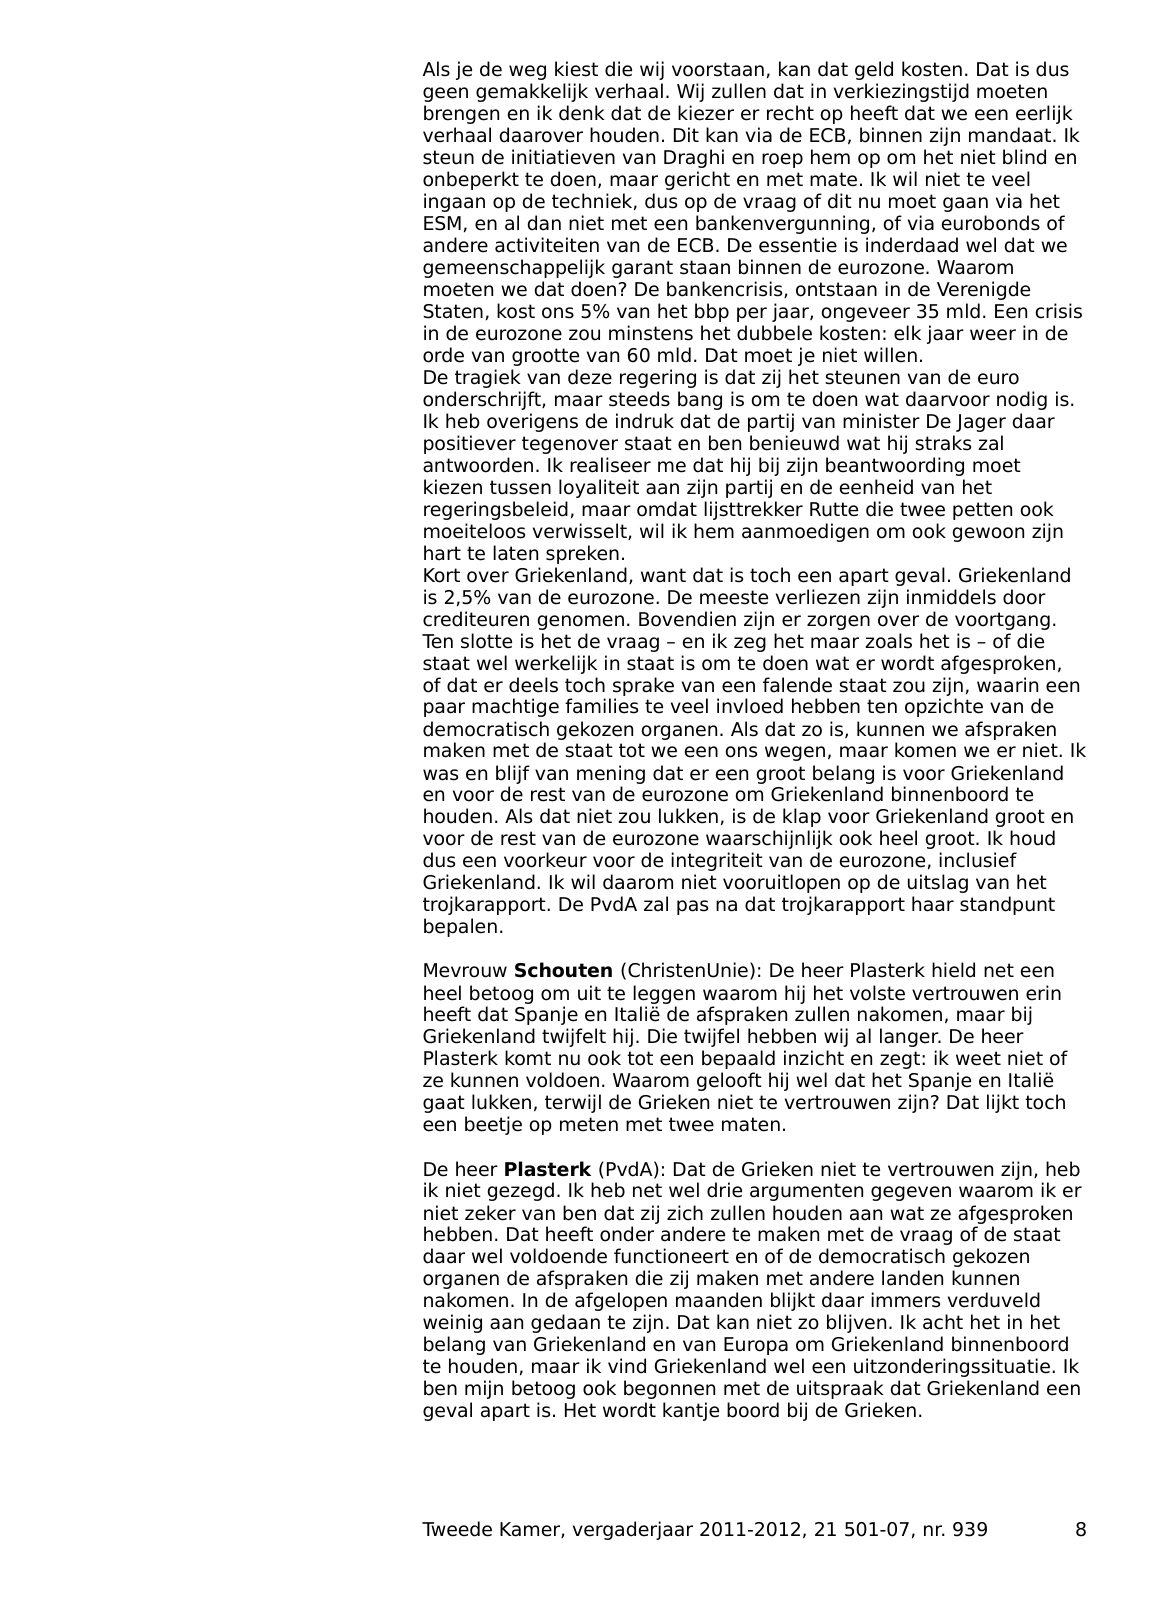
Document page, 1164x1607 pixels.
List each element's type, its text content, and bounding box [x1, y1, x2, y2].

text Als je de weg kiest die wij voorstaan, kan dat geld kosten. Dat is dus geen gemakkelijk verhaal. Wij zullen dat in verkiezingstijd moeten brengen en ik denk dat de kiezer er recht op heeft dat we een eerlijk verhaal daarover houden. Dit kan via de ECB, binnen zijn mandaat. Ik steun de initiatieven van Draghi en roep hem op om het niet blind en onbeperkt te doen, maar gericht en met mate. Ik wil niet te veel ingaan op de techniek, dus op de vraag of dit nu moet gaan via het ESM, en al dan niet met een bankenvergunning, of via eurobonds of andere activiteiten van de ECB. De essentie is inderdaad wel dat we gemeenschappelijk garant staan binnen de eurozone. Waarom moeten we dat doen? De bankencrisis, ontstaan in de Verenigde Staten, kost ons 5% van het bbp per jaar, ongeveer 35 mld. Een crisis in de eurozone zou minstens het dubbele kosten: elk jaar weer in de orde van grootte van 60 mld. Dat moet je niet willen. [422, 59, 1087, 367]
text De heer Plasterk (PvdA): Dat de Grieken niet te vertrouwen zijn, heb ik niet gezegd. Ik heb net wel drie argumenten gegeven waarom ik er niet zeker van ben dat zij zich zullen houden aan wat ze afgesproken hebben. Dat heeft onder andere te maken met de vraag of de staat daar wel voldoende functioneert en of de democratisch gekozen organen de afspraken die zij maken met andere landen kunnen nakomen. In de afgelopen maanden blijkt daar immers verduveld weinig aan gedaan te zijn. Dat kan niet zo blijven. Ik acht het in het belang van Griekenland en van Europa om Griekenland binnenboord te houden, maar ik vind Griekenland wel een uitzonderingssituatie. Ik ben mijn betoog ook begonnen met de uitspraak dat Griekenland een geval apart is. Het wordt kantje boord bij de Grieken. [422, 1158, 1087, 1422]
text Kort over Griekenland, want dat is toch een apart geval. Griekenland is 2,5% van de eurozone. De meeste verliezen zijn inmiddels door crediteuren genomen. Bovendien zijn er zorgen over de voortgang. Ten slotte is het de vraag – en ik zeg het maar zoals het is – of die staat wel werkelijk in staat is om te doen wat er wordt afgesproken, of dat er deels toch sprake van een falende staat zou zijn, waarin een paar machtige families te veel invloed hebben ten opzichte van de democratisch gekozen organen. Als dat zo is, kunnen we afspraken maken met de staat tot we een ons wegen, maar komen we er niet. Ik was en blijf van mening dat er een groot belang is voor Griekenland en voor de rest van de eurozone om Griekenland binnenboord te houden. Als dat niet zou lukken, is de klap voor Griekenland groot en voor de rest van de eurozone waarschijnlijk ook heel groot. Ik houd dus een voorkeur voor de integriteit van de eurozone, inclusief Griekenland. Ik wil daarom niet vooruitlopen op de uitslag van het trojkarapport. De PvdA zal pas na dat trojkarapport haar standpunt bepalen. [422, 564, 1087, 938]
text Mevrouw Schouten (ChristenUnie): De heer Plasterk hield net een heel betoog om uit te leggen waarom hij het volste vertrouwen erin heeft dat Spanje en Italië de afspraken zullen nakomen, maar bij Griekenland twijfelt hij. Die twijfel hebben wij al langer. De heer Plasterk komt nu ook tot een bepaald inzicht en zegt: ik weet niet of ze kunnen voldoen. Waarom gelooft hij wel dat het Spanje en Italië gaat lukken, terwijl de Grieken niet te vertrouwen zijn? Dat lijkt toch een beetje op meten met twee maten. [422, 960, 1087, 1136]
text De tragiek van deze regering is dat zij het steunen van de euro onderschrijft, maar steeds bang is om te doen wat daarvoor nodig is. Ik heb overigens de indruk dat de partij van minister De Jager daar positiever tegenover staat en ben benieuwd wat hij straks zal antwoorden. Ik realiseer me dat hij bij zijn beantwoording moet kiezen tussen loyaliteit aan zijn partij en de eenheid van het regeringsbeleid, maar omdat lijsttrekker Rutte die twee petten ook moeiteloos verwisselt, wil ik hem aanmoedigen om ook gewoon zijn hart te laten spreken. [422, 367, 1087, 564]
